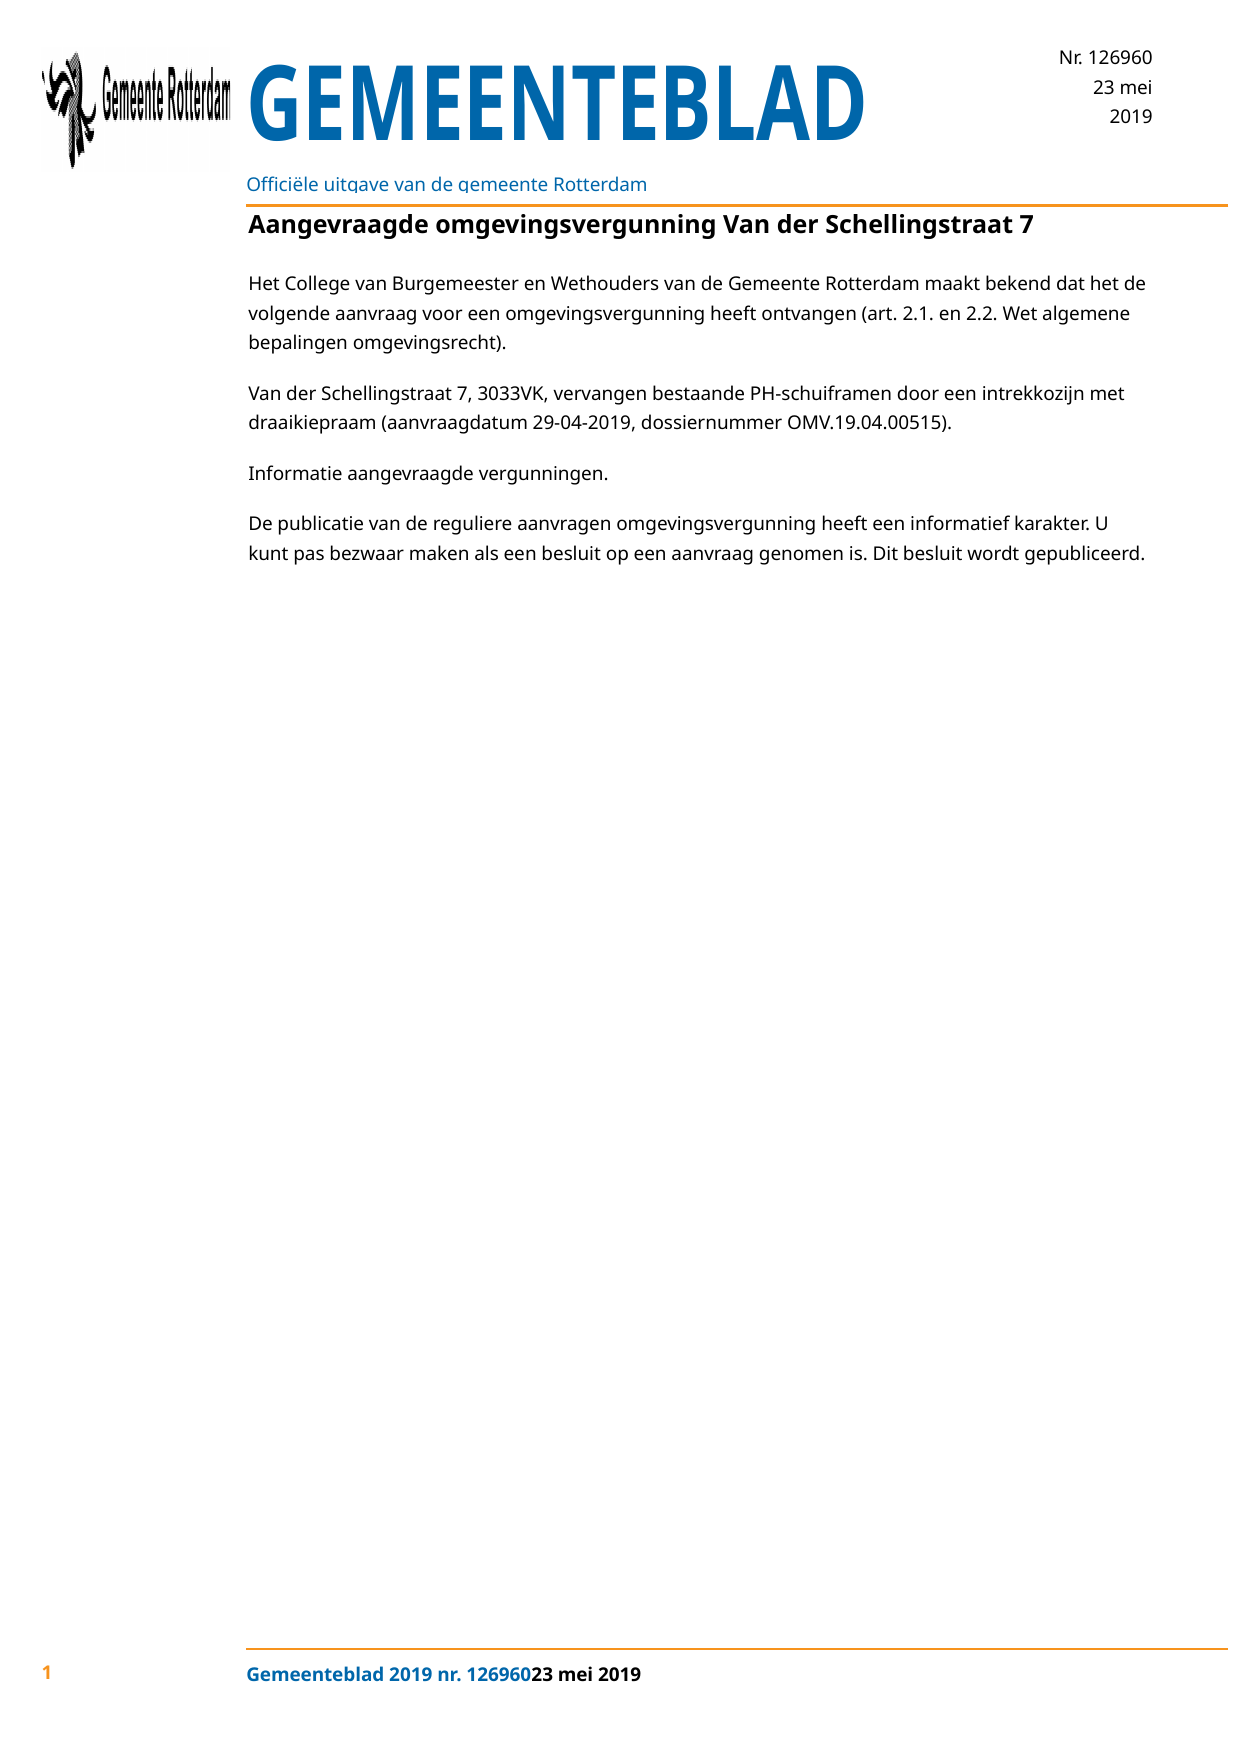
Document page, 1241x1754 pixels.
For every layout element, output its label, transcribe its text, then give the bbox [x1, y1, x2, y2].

picture [41, 47, 231, 172]
text Aangevraagde omgevingsvergunning Van der Schellingstraat 7 [248, 207, 1152, 241]
text Informatie aangevraagde vergunningen. [248, 460, 1152, 486]
text De publicatie van de reguliere aanvragen omgevingsvergunning heeft een informatief karakter. U kunt pas bezwaar maken als een besluit op een aanvraag genomen is. Dit besluit wordt gepubliceerd. [248, 510, 1152, 566]
text Het College van Burgemeester en Wethouders van de Gemeente Rotterdam maakt bekend dat het de volgende aanvraag voor een omgevingsvergunning heeft ontvangen (art. 2.1. en 2.2. Wet algemene bepalingen omgevingsrecht). [248, 270, 1152, 355]
text Van der Schellingstraat 7, 3033VK, vervangen bestaande PH-schuiframen door een intrekkozijn met draaikiepraam (aanvraagdatum 29-04-2019, dossiernummer OMV.19.04.00515). [248, 380, 1152, 435]
